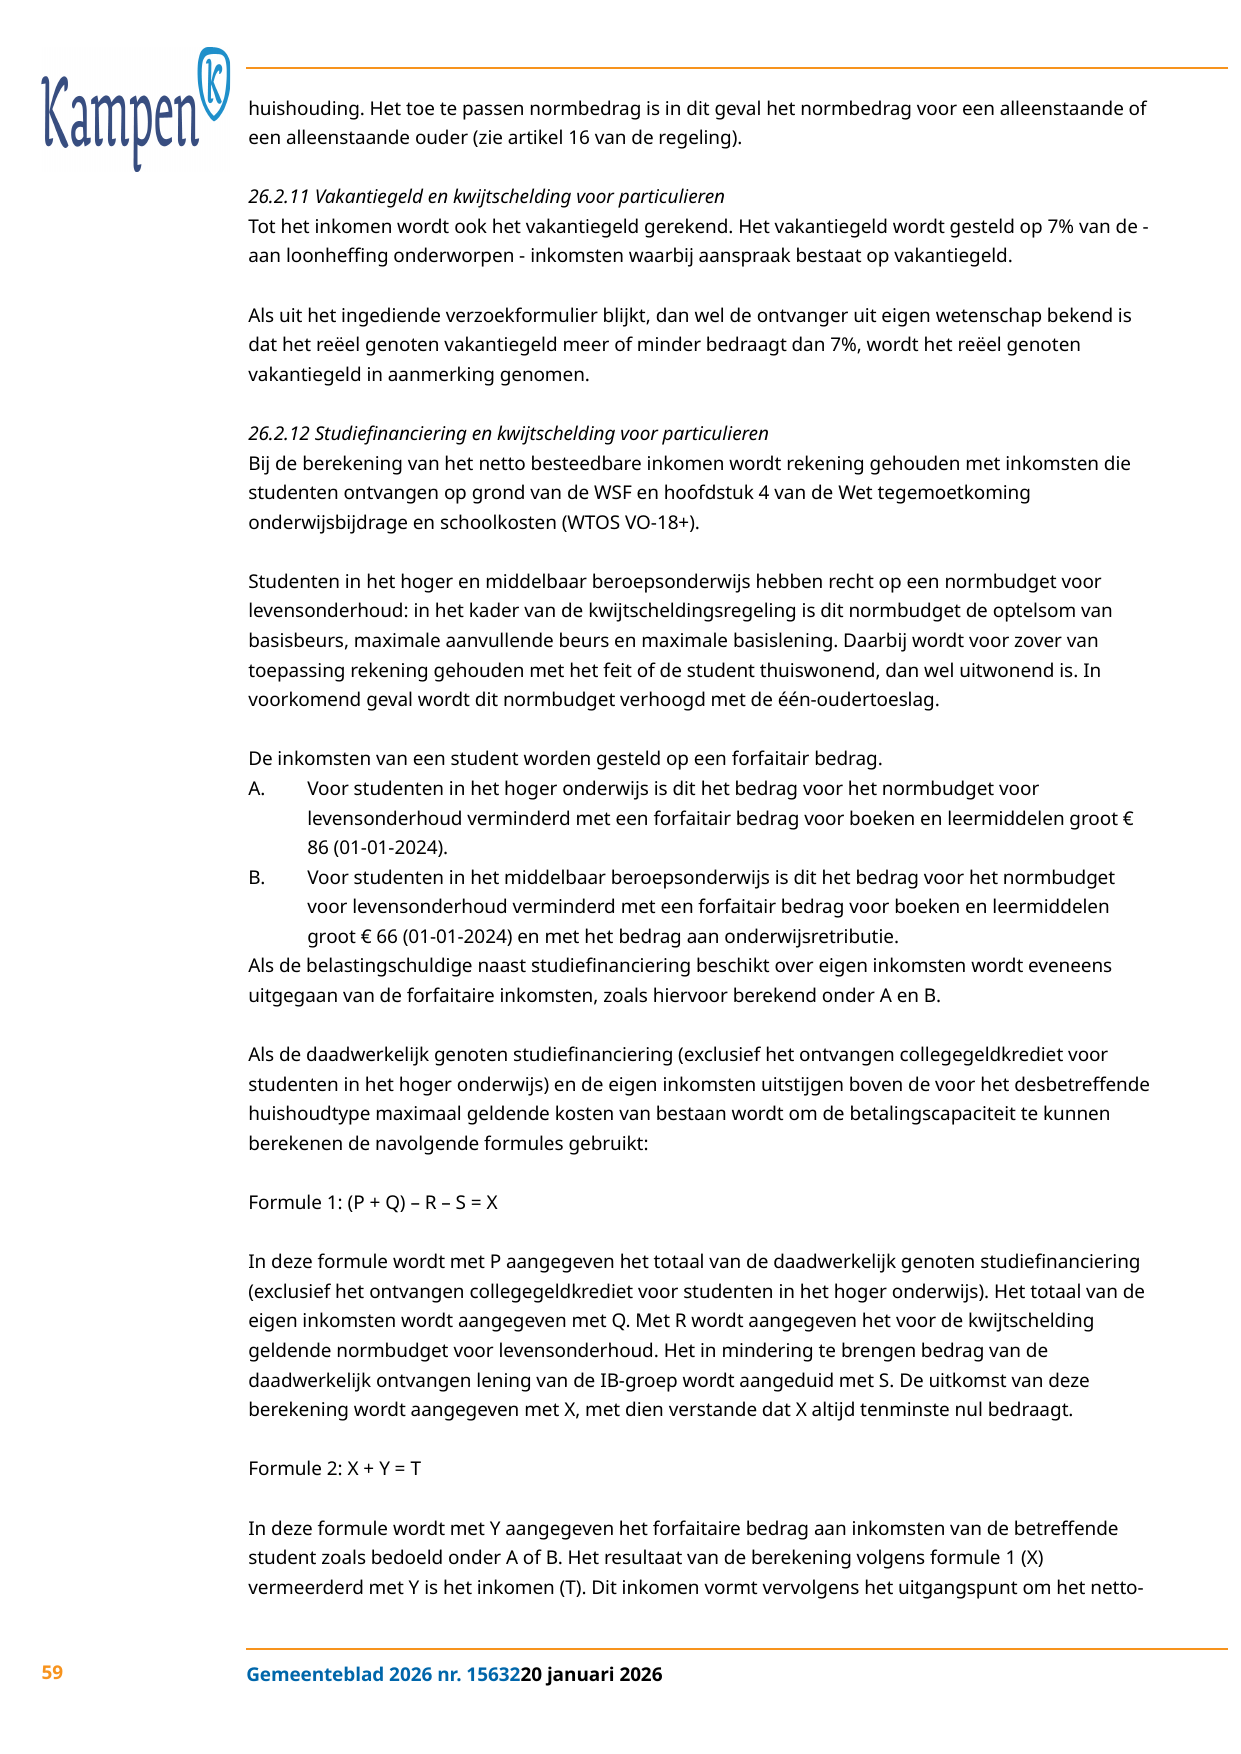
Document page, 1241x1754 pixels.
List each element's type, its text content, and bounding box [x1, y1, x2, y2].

text Formule 2: X + Y = T [248, 1456, 1152, 1481]
picture [41, 47, 231, 172]
text Als uit het ingediende verzoekformulier blijkt, dan wel de ontvanger uit eigen wetenschap bekend is dat het reëel genoten vakantiegeld meer of minder bedraagt dan 7%, wordt het reëel genoten vakantiegeld in aanmerking genomen. [248, 302, 1152, 387]
text Als de belastingschuldige naast studiefinanciering beschikt over eigen inkomsten wordt eveneens uitgegaan van de forfaitaire inkomsten, zoals hiervoor berekend onder A en B. [248, 953, 1152, 1008]
text Formule 1: (P + Q) – R – S = X [248, 1189, 1152, 1215]
text Bij de berekening van het netto besteedbare inkomen wordt rekening gehouden met inkomsten die studenten ontvangen op grond van de WSF en hoofdstuk 4 van de Wet tegemoetkoming onderwijsbijdrage en schoolkosten (WTOS VO-18+). [248, 450, 1152, 535]
text In deze formule wordt met Y aangegeven het forfaitaire bedrag aan inkomsten van de betreffende student zoals bedoeld onder A of B. Het resultaat van de berekening volgens formule 1 (X) vermeerderd met Y is het inkomen (T). Dit inkomen vormt vervolgens het uitgangspunt om het netto- [248, 1515, 1152, 1600]
list Voor studenten in het middelbaar beroepsonderwijs is dit het bedrag voor het normbudget voor levensonderhoud verminderd met een forfaitair bedrag voor boeken en leermiddelen groot € 66 (01-01-2024) en met het bedrag aan onderwijsretributie. [248, 864, 1152, 949]
text 26.2.11 Vakantiegeld en kwijtschelding voor particulieren [248, 183, 1152, 209]
text Als de daadwerkelijk genoten studiefinanciering (exclusief het ontvangen collegegeldkrediet voor studenten in het hoger onderwijs) en de eigen inkomsten uitstijgen boven de voor het desbetreffende huishoudtype maximaal geldende kosten van bestaan wordt om de betalingscapaciteit te kunnen berekenen de navolgende formules gebruikt: [248, 1041, 1152, 1156]
text Studenten in het hoger en middelbaar beroepsonderwijs hebben recht op een normbudget voor levensonderhoud: in het kader van de kwijtscheldingsregeling is dit normbudget de optelsom van basisbeurs, maximale aanvullende beurs en maximale basislening. Daarbij wordt voor zover van toepassing rekening gehouden met het feit of de student thuiswonend, dan wel uitwonend is. In voorkomend geval wordt dit normbudget verhoogd met de één-oudertoeslag. [248, 568, 1152, 712]
text huishouding. Het toe te passen normbedrag is in dit geval het normbedrag voor een alleenstaande of een alleenstaande ouder (zie artikel 16 van de regeling). [248, 95, 1152, 150]
text In deze formule wordt met P aangegeven het totaal van de daadwerkelijk genoten studiefinanciering (exclusief het ontvangen collegegeldkrediet voor studenten in het hoger onderwijs). Het totaal van de eigen inkomsten wordt aangegeven met Q. Met R wordt aangegeven het voor de kwijtschelding geldende normbudget voor levensonderhoud. Het in mindering te brengen bedrag van de daadwerkelijk ontvangen lening van de IB-groep wordt aangeduid met S. De uitkomst van deze berekening wordt aangegeven met X, met dien verstande dat X altijd tenminste nul bedraagt. [248, 1248, 1152, 1422]
list Voor studenten in het hoger onderwijs is dit het bedrag voor het normbudget voor levensonderhoud verminderd met een forfaitair bedrag voor boeken en leermiddelen groot € 86 (01-01-2024). [248, 775, 1152, 860]
text De inkomsten van een student worden gesteld op een forfaitair bedrag. [248, 746, 1152, 771]
text Tot het inkomen wordt ook het vakantiegeld gerekend. Het vakantiegeld wordt gesteld op 7% van de - aan loonheffing onderworpen - inkomsten waarbij aanspraak bestaat op vakantiegeld. [248, 213, 1152, 268]
text 26.2.12 Studiefinanciering en kwijtschelding voor particulieren [248, 420, 1152, 446]
